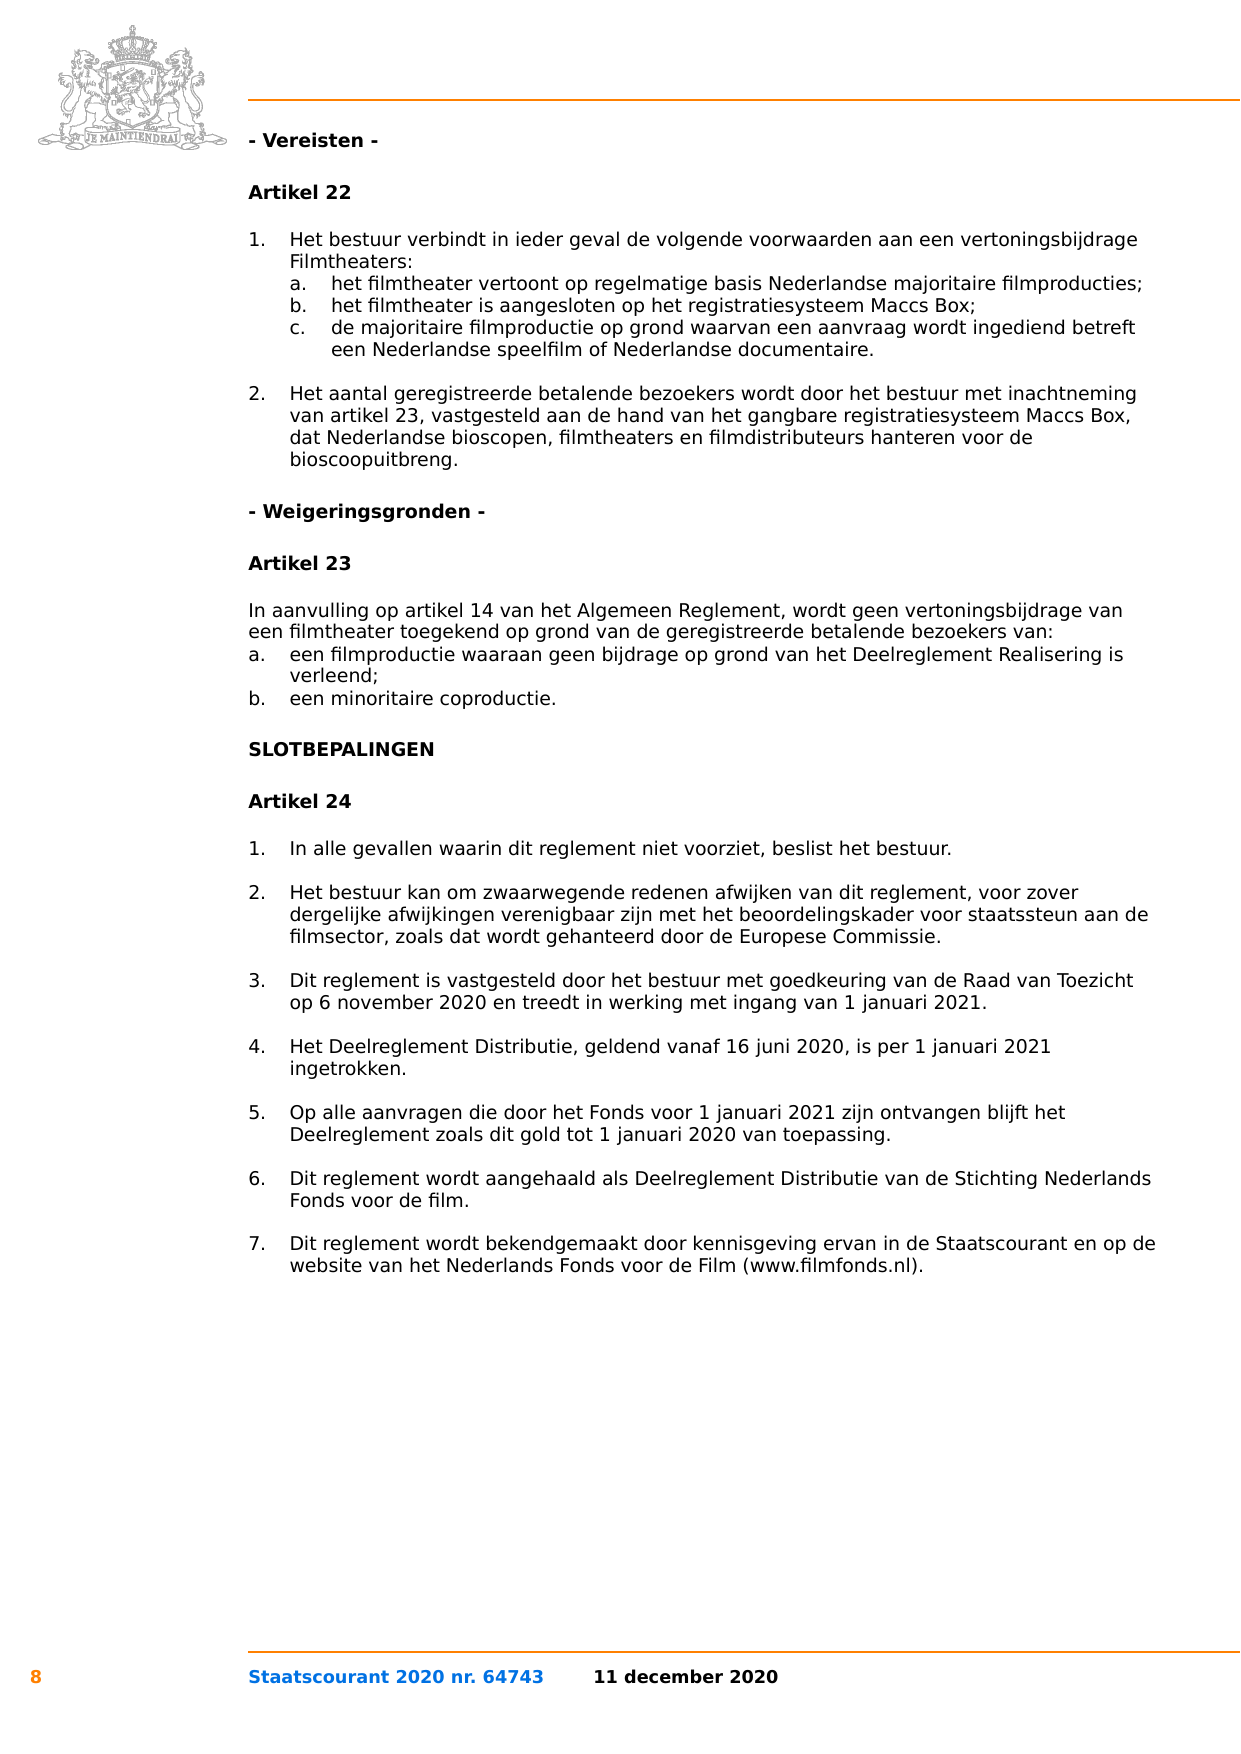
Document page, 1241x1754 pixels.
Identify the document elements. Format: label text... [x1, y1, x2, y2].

subtitle - Weigeringsgronden - [248, 501, 1163, 522]
text c. de majoritaire filmproductie op grond waarvan een aanvraag wordt ingediend betreft een Nederlandse speelfilm of Nederlandse documentaire. [289, 317, 1163, 361]
picture [38, 25, 227, 150]
text 7. Dit reglement wordt bekendgemaakt door kennisgeving ervan in de Staatscourant en op de website van het Nederlands Fonds voor de Film (www.filmfonds.nl). [248, 1233, 1163, 1277]
text 3. Dit reglement is vastgesteld door het bestuur met goedkeuring van de Raad van Toezicht op 6 november 2020 en treedt in werking met ingang van 1 januari 2021. [248, 970, 1163, 1014]
text b. het filmtheater is aangesloten op het registratiesysteem Maccs Box; [289, 295, 1163, 317]
text 5. Op alle aanvragen die door het Fonds voor 1 januari 2021 zijn ontvangen blijft het Deelreglement zoals dit gold tot 1 januari 2020 van toepassing. [248, 1102, 1163, 1146]
subtitle - Vereisten - [248, 130, 1163, 152]
subtitle Artikel 22 [248, 182, 1163, 204]
subtitle Artikel 23 [248, 552, 1163, 574]
text b. een minoritaire coproductie. [248, 687, 1163, 709]
text a. een filmproductie waaraan geen bijdrage op grond van het Deelreglement Realisering is verleend; [248, 643, 1163, 687]
subtitle Artikel 24 [248, 791, 1163, 813]
text 2. Het aantal geregistreerde betalende bezoekers wordt door het bestuur met inachtneming van artikel 23, vastgesteld aan de hand van het gangbare registratiesysteem Maccs Box, dat Nederlandse bioscopen, filmtheaters en filmdistributeurs hanteren voor de bioscoopuitbreng. [248, 383, 1163, 471]
text a. het filmtheater vertoont op regelmatige basis Nederlandse majoritaire filmproducties; [289, 273, 1163, 295]
subtitle SLOTBEPALINGEN [248, 739, 1163, 761]
text 1. In alle gevallen waarin dit reglement niet voorziet, beslist het bestuur. [248, 838, 1163, 860]
text 2. Het bestuur kan om zwaarwegende redenen afwijken van dit reglement, voor zover dergelijke afwijkingen verenigbaar zijn met het beoordelingskader voor staatssteun aan de filmsector, zoals dat wordt gehanteerd door de Europese Commissie. [248, 882, 1163, 948]
text 6. Dit reglement wordt aangehaald als Deelreglement Distributie van de Stichting Nederlands Fonds voor de film. [248, 1167, 1163, 1211]
text In aanvulling op artikel 14 van het Algemeen Reglement, wordt geen vertoningsbijdrage van een filmtheater toegekend op grond van de geregistreerde betalende bezoekers van: [248, 599, 1163, 643]
text 1. Het bestuur verbindt in ieder geval de volgende voorwaarden aan een vertoningsbijdrage Filmtheaters: [248, 229, 1163, 273]
text 4. Het Deelreglement Distributie, geldend vanaf 16 juni 2020, is per 1 januari 2021 ingetrokken. [248, 1036, 1163, 1080]
